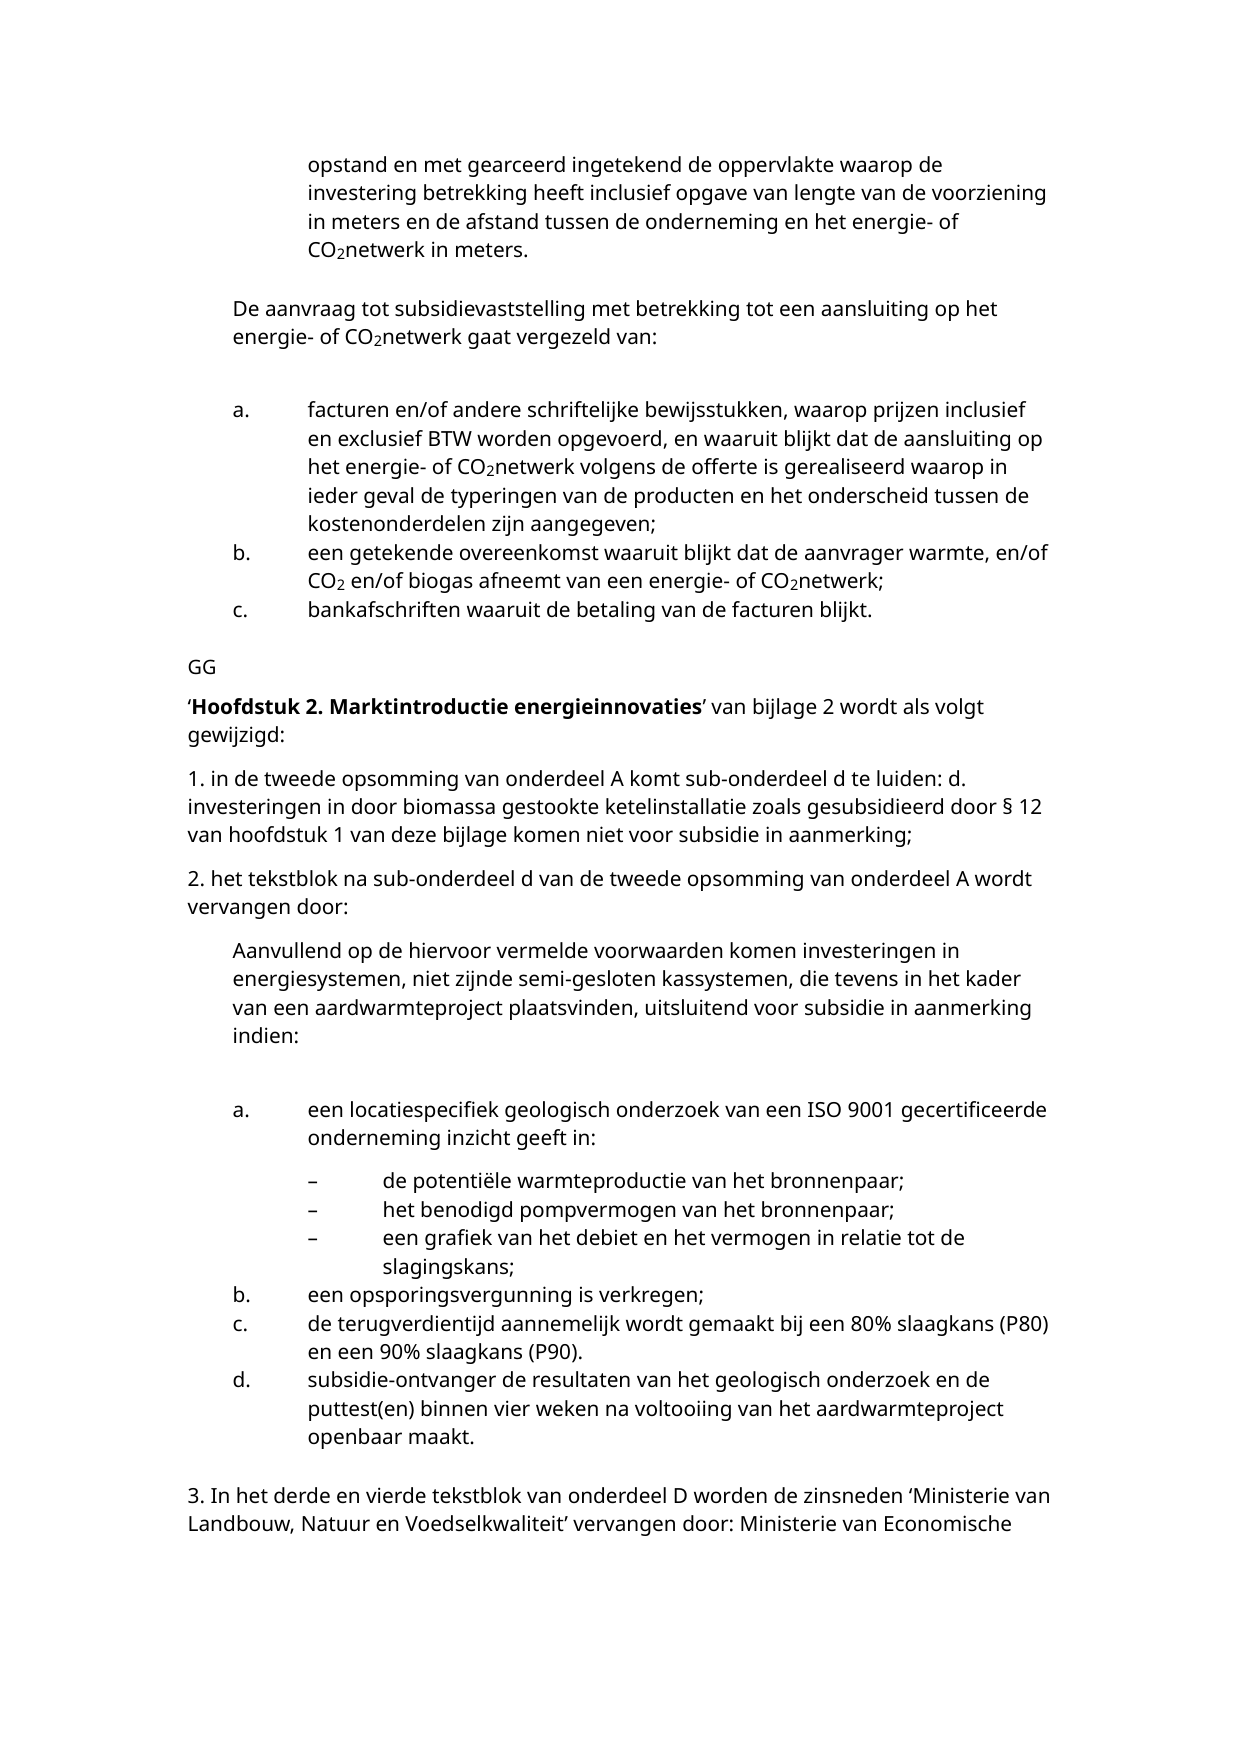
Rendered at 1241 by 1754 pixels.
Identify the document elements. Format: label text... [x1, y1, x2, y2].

list het benodigd pompvermogen van het bronnenpaar; [307, 1195, 1053, 1223]
list de potentiële warmteproductie van het bronnenpaar; [307, 1167, 1053, 1195]
list facturen en/of andere schriftelijke bewijsstukken, waarop prijzen inclusief en exclusief BTW worden opgevoerd, en waaruit blijkt dat de aansluiting op het energie- of CO2netwerk volgens de offerte is gerealiseerd waarop in ieder geval de typeringen van de producten en het onderscheid tussen de kostenonderdelen zijn aangegeven; [232, 396, 1053, 538]
list opstand en met gearceerd ingetekend de oppervlakte waarop de investering betrekking heeft inclusief opgave van lengte van de voorziening in meters en de afstand tussen de onderneming en het energie- of CO2netwerk in meters. [232, 150, 1053, 264]
list een locatiespecifiek geologisch onderzoek van een ISO 9001 gecertificeerde onderneming inzicht geeft in: [232, 1095, 1053, 1152]
text GG [187, 653, 1053, 680]
list subsidie-ontvanger de resultaten van het geologisch onderzoek en de puttest(en) binnen vier weken na voltooiing van het aardwarmteproject openbaar maakt. [232, 1366, 1053, 1451]
text 2. het tekstblok na sub-onderdeel d van de tweede opsomming van onderdeel A wordt vervangen door: [187, 864, 1053, 921]
list een getekende overeenkomst waaruit blijkt dat de aanvrager warmte, en/of CO2 en/of biogas afneemt van een energie- of CO2netwerk; [232, 538, 1053, 595]
list een opsporingsvergunning is verkregen; [232, 1280, 1053, 1309]
text 1. in de tweede opsomming van onderdeel A komt sub-onderdeel d te luiden: d. investeringen in door biomassa gestookte ketelinstallatie zoals gesubsidieerd door § 12 van hoofdstuk 1 van deze bijlage komen niet voor subsidie in aanmerking; [187, 764, 1053, 849]
text ‘Hoofdstuk 2. Marktintroductie energieinnovaties’ van bijlage 2 wordt als volgt gewijzigd: [187, 692, 1053, 749]
list bankafschriften waaruit de betaling van de facturen blijkt. [232, 595, 1053, 623]
list een grafiek van het debiet en het vermogen in relatie tot de slagingskans; [307, 1223, 1053, 1280]
text 3. In het derde en vierde tekstblok van onderdeel D worden de zinsneden ‘Ministerie van Landbouw, Natuur en Voedselkwaliteit’ vervangen door: Ministerie van Economische [187, 1481, 1053, 1538]
text De aanvraag tot subsidievaststelling met betrekking tot een aansluiting op het energie- of CO2netwerk gaat vergezeld van: [232, 294, 1053, 351]
list de terugverdientijd aannemelijk wordt gemaakt bij een 80% slaagkans (P80) en een 90% slaagkans (P90). [232, 1309, 1053, 1366]
text Aanvullend op de hiervoor vermelde voorwaarden komen investeringen in energiesystemen, niet zijnde semi-gesloten kassystemen, die tevens in het kader van een aardwarmteproject plaatsvinden, uitsluitend voor subsidie in aanmerking indien: [232, 936, 1053, 1050]
